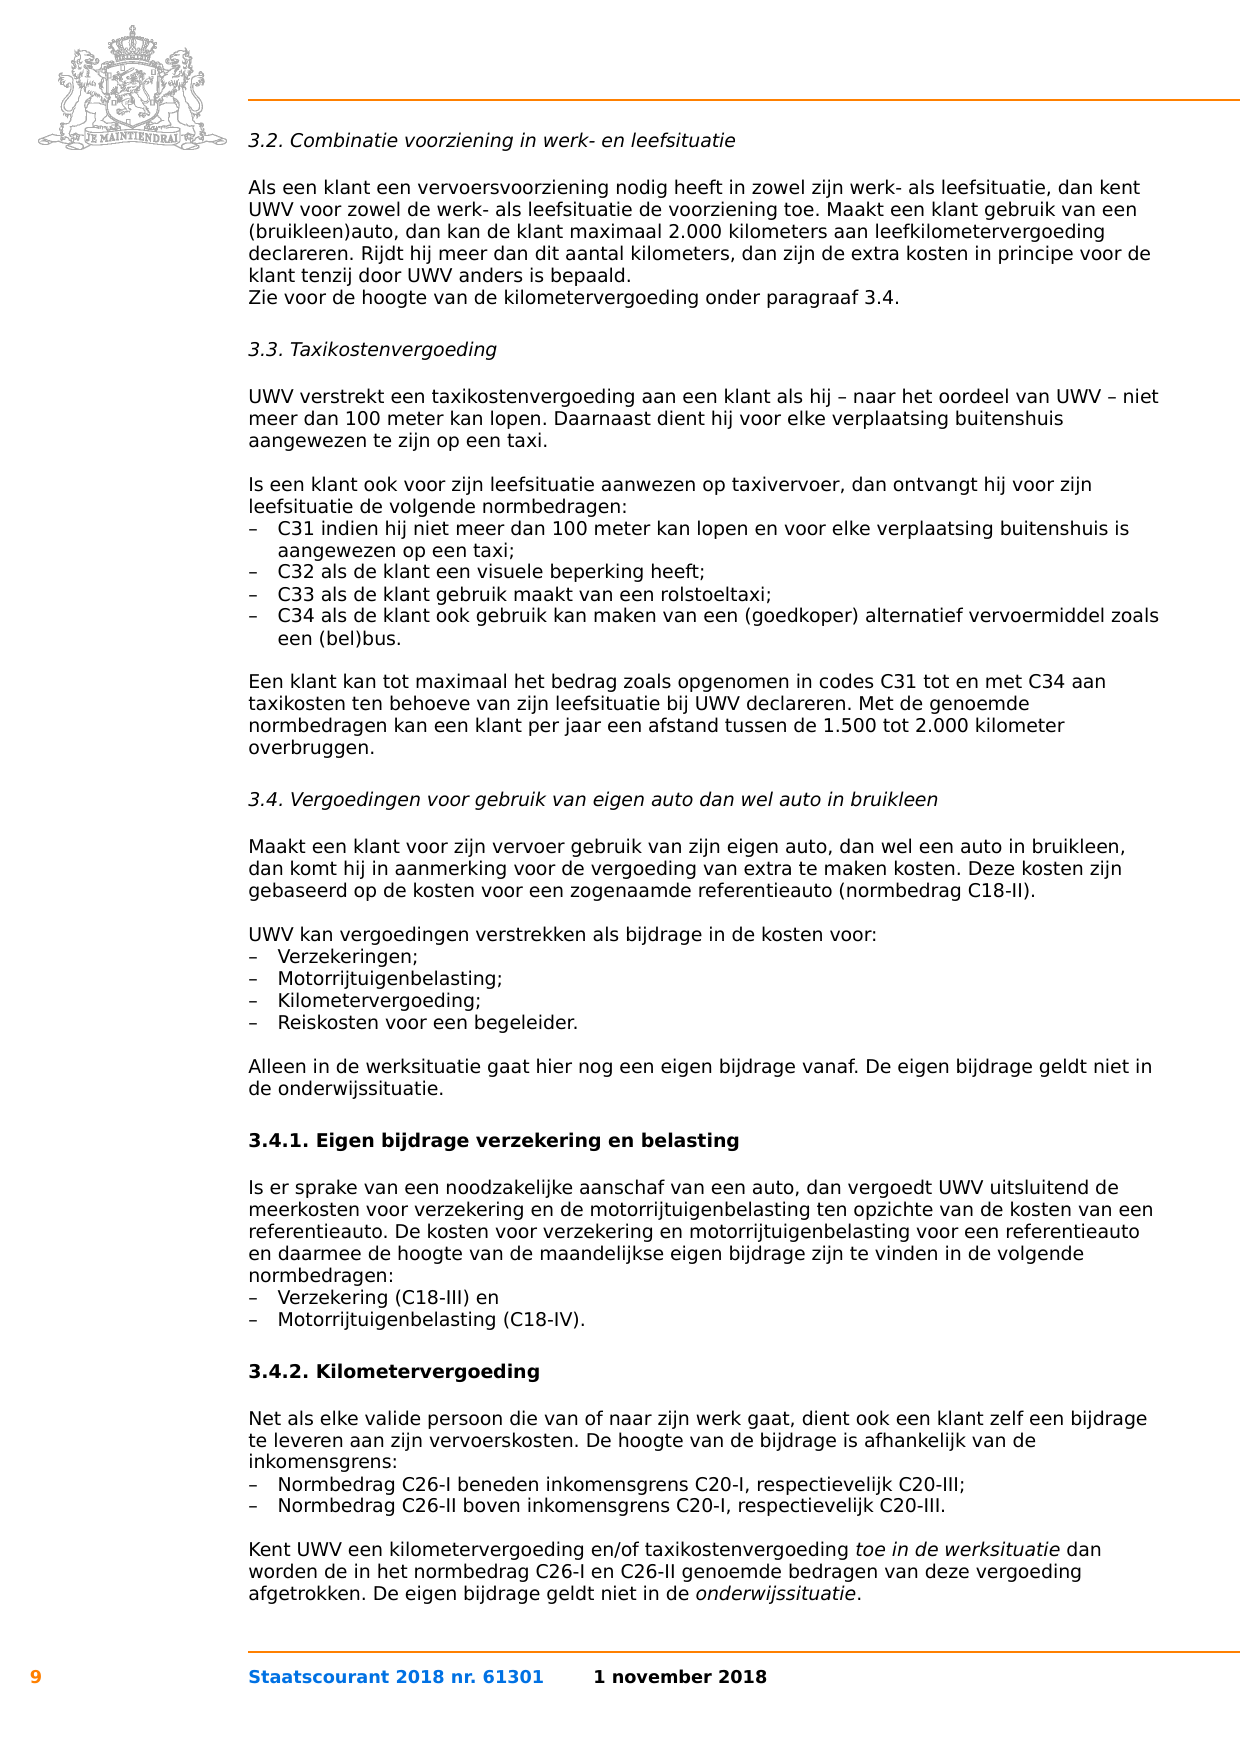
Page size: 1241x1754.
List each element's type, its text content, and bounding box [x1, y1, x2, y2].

text – Normbedrag C26-I beneden inkomensgrens C20-I, respectievelijk C20-III; [248, 1473, 1163, 1495]
text – Verzekering (C18-III) en [248, 1287, 1163, 1308]
picture [38, 25, 227, 150]
text Alleen in de werksituatie gaat hier nog een eigen bijdrage vanaf. De eigen bijdrage geldt niet in de onderwijssituatie. [248, 1056, 1163, 1100]
subtitle 3.4.2. Kilometervergoeding [248, 1361, 1163, 1382]
text – Motorrijtuigenbelasting; [248, 968, 1163, 990]
subtitle 3.4.1. Eigen bijdrage verzekering en belasting [248, 1130, 1163, 1152]
text – Kilometervergoeding; [248, 990, 1163, 1012]
text – C32 als de klant een visuele beperking heeft; [248, 561, 1163, 583]
text Zie voor de hoogte van de kilometervergoeding onder paragraaf 3.4. [248, 287, 1163, 309]
text Kent UWV een kilometervergoeding en/of taxikostenvergoeding toe in de werksituatie dan worden de in het normbedrag C26-I en C26-II genoemde bedragen van deze vergoeding afgetrokken. De eigen bijdrage geldt niet in de onderwijssituatie. [248, 1539, 1163, 1605]
text Is een klant ook voor zijn leefsituatie aanwezen op taxivervoer, dan ontvangt hij voor zijn leefsituatie de volgende normbedragen: [248, 473, 1163, 517]
text Is er sprake van een noodzakelijke aanschaf van een auto, dan vergoedt UWV uitsluitend de meerkosten voor verzekering en de motorrijtuigenbelasting ten opzichte van de kosten van een referentieauto. De kosten voor verzekering en motorrijtuigenbelasting voor een referentieauto en daarmee de hoogte van de maandelijkse eigen bijdrage zijn te vinden in de volgende normbedragen: [248, 1177, 1163, 1287]
text UWV kan vergoedingen verstrekken als bijdrage in de kosten voor: [248, 924, 1163, 946]
text – Motorrijtuigenbelasting (C18-IV). [248, 1308, 1163, 1331]
text Net als elke valide persoon die van of naar zijn werk gaat, dient ook een klant zelf een bijdrage te leveren aan zijn vervoerskosten. De hoogte van de bijdrage is afhankelijk van de inkomensgrens: [248, 1407, 1163, 1473]
subtitle 3.3. Taxikostenvergoeding [248, 339, 1163, 361]
text – Normbedrag C26-II boven inkomensgrens C20-I, respectievelijk C20-III. [248, 1495, 1163, 1517]
subtitle 3.4. Vergoedingen voor gebruik van eigen auto dan wel auto in bruikleen [248, 789, 1163, 811]
text – Reiskosten voor een begeleider. [248, 1012, 1163, 1034]
text – C31 indien hij niet meer dan 100 meter kan lopen en voor elke verplaatsing buitenshuis is aangewezen op een taxi; [248, 517, 1163, 561]
subtitle 3.2. Combinatie voorziening in werk- en leefsituatie [248, 130, 1163, 152]
text UWV verstrekt een taxikostenvergoeding aan een klant als hij – naar het oordeel van UWV – niet meer dan 100 meter kan lopen. Daarnaast dient hij voor elke verplaatsing buitenshuis aangewezen te zijn op een taxi. [248, 386, 1163, 452]
text – C34 als de klant ook gebruik kan maken van een (goedkoper) alternatief vervoermiddel zoals een (bel)bus. [248, 605, 1163, 649]
text Een klant kan tot maximaal het bedrag zoals opgenomen in codes C31 tot en met C34 aan taxikosten ten behoeve van zijn leefsituatie bij UWV declareren. Met de genoemde normbedragen kan een klant per jaar een afstand tussen de 1.500 tot 2.000 kilometer overbruggen. [248, 671, 1163, 759]
text – Verzekeringen; [248, 946, 1163, 968]
text – C33 als de klant gebruik maakt van een rolstoeltaxi; [248, 583, 1163, 605]
text Als een klant een vervoersvoorziening nodig heeft in zowel zijn werk- als leefsituatie, dan kent UWV voor zowel de werk- als leefsituatie de voorziening toe. Maakt een klant gebruik van een (bruikleen)auto, dan kan de klant maximaal 2.000 kilometers aan leefkilometervergoeding declareren. Rijdt hij meer dan dit aantal kilometers, dan zijn de extra kosten in principe voor de klant tenzij door UWV anders is bepaald. [248, 177, 1163, 287]
text Maakt een klant voor zijn vervoer gebruik van zijn eigen auto, dan wel een auto in bruikleen, dan komt hij in aanmerking voor de vergoeding van extra te maken kosten. Deze kosten zijn gebaseerd op de kosten voor een zogenaamde referentieauto (normbedrag C18-II). [248, 836, 1163, 902]
